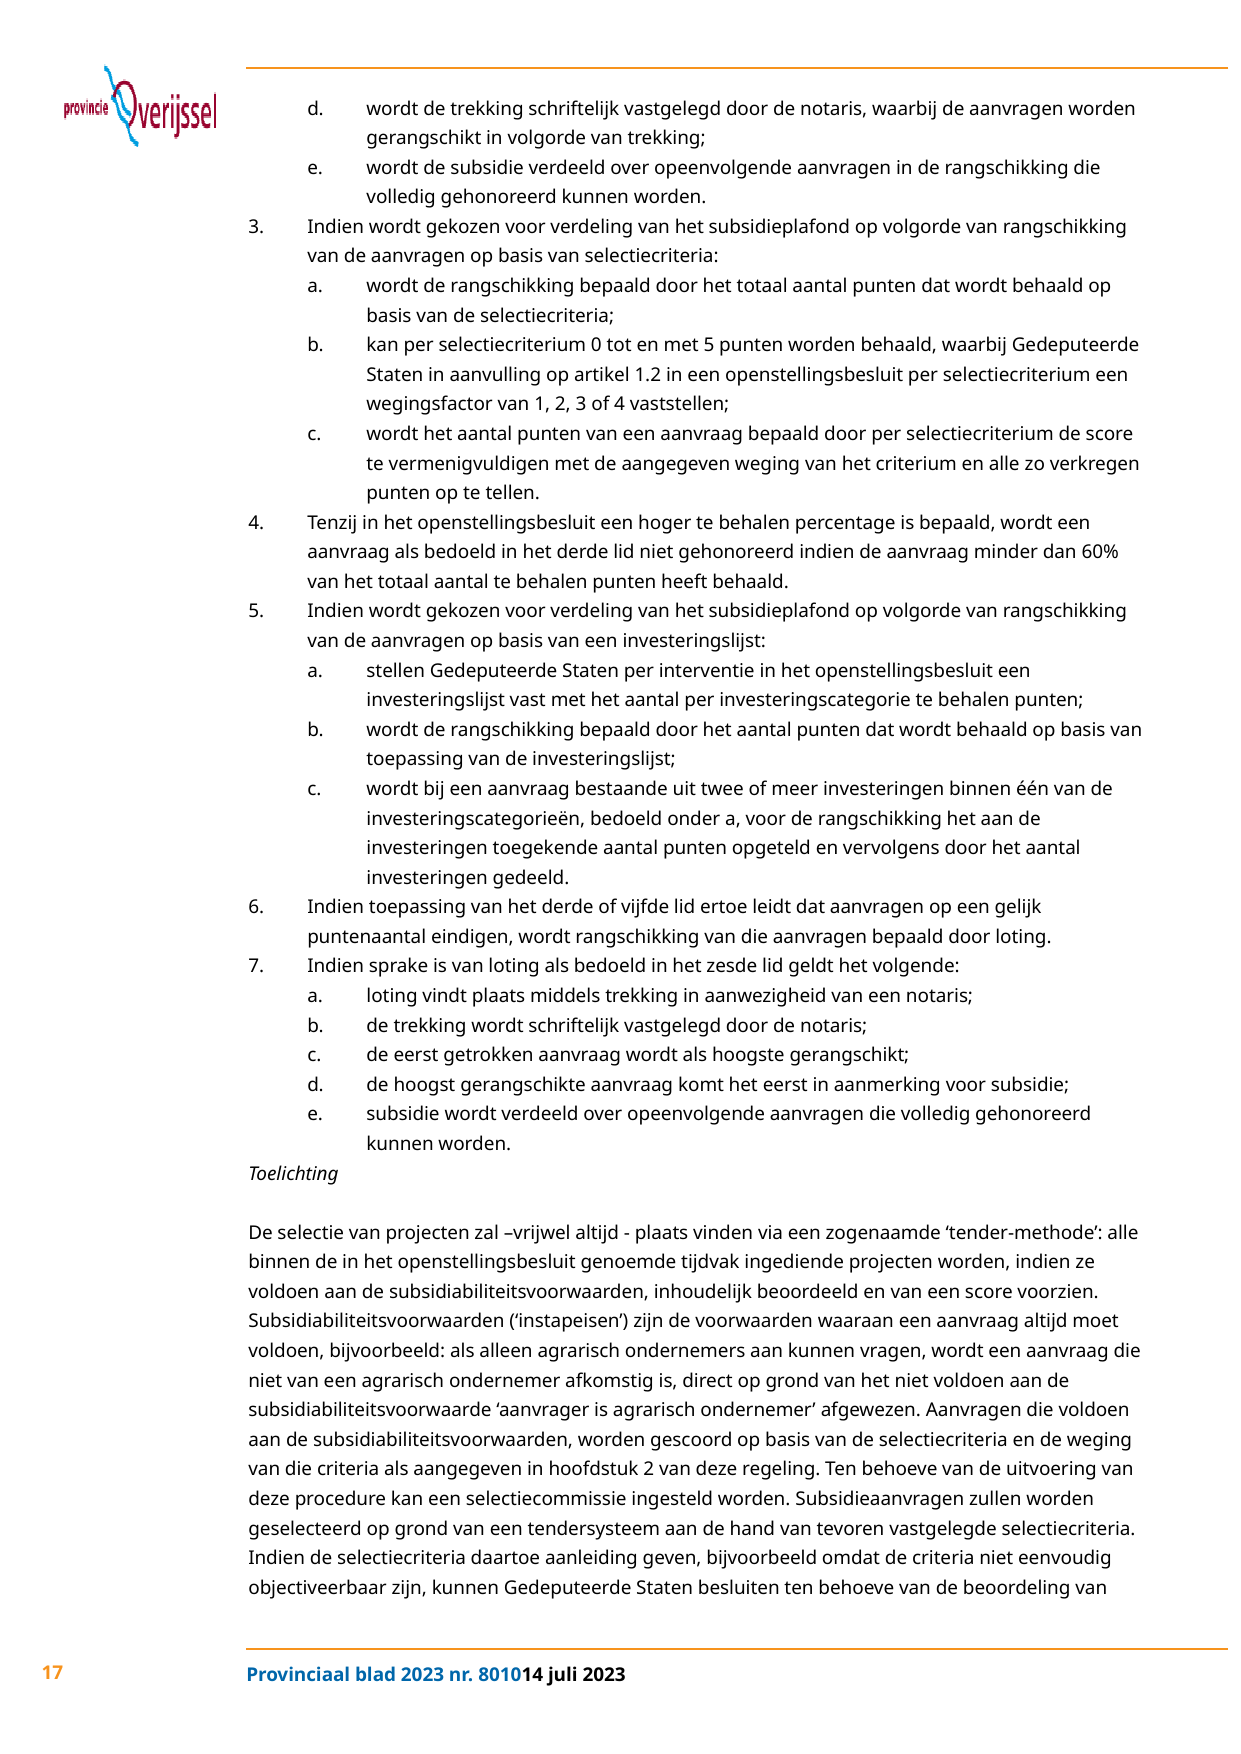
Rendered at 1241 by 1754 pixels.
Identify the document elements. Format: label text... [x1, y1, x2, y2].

list Indien sprake is van loting als bedoeld in het zesde lid geldt het volgende: [248, 953, 1152, 978]
list Tenzij in het openstellingsbesluit een hoger te behalen percentage is bepaald, wordt een aanvraag als bedoeld in het derde lid niet gehonoreerd indien de aanvraag minder dan 60% van het totaal aantal te behalen punten heeft behaald. [248, 509, 1152, 594]
list subsidie wordt verdeeld over opeenvolgende aanvragen die volledig gehonoreerd kunnen worden. [307, 1101, 1152, 1156]
list stellen Gedeputeerde Staten per interventie in het openstellingsbesluit een investeringslijst vast met het aantal per investeringscategorie te behalen punten; [307, 657, 1152, 712]
list wordt de subsidie verdeeld over opeenvolgende aanvragen in de rangschikking die volledig gehonoreerd kunnen worden. [307, 154, 1152, 209]
text De selectie van projecten zal –vrijwel altijd - plaats vinden via een zogenaamde ‘tender-methode’: alle binnen de in het openstellingsbesluit genoemde tijdvak ingediende projecten worden, indien ze voldoen aan de subsidiabiliteitsvoorwaarden, inhoudelijk beoordeeld en van een score voorzien. Subsidiabiliteitsvoorwaarden (‘instapeisen’) zijn de voorwaarden waaraan een aanvraag altijd moet voldoen, bijvoorbeeld: als alleen agrarisch ondernemers aan kunnen vragen, wordt een aanvraag die niet van een agrarisch ondernemer afkomstig is, direct op grond van het niet voldoen aan de subsidiabiliteitsvoorwaarde ‘aanvrager is agrarisch ondernemer’ afgewezen. Aanvragen die voldoen aan de subsidiabiliteitsvoorwaarden, worden gescoord op basis van de selectiecriteria en de weging van die criteria als aangegeven in hoofdstuk 2 van deze regeling. Ten behoeve van de uitvoering van deze procedure kan een selectiecommissie ingesteld worden. Subsidieaanvragen zullen worden geselecteerd op grond van een tendersysteem aan de hand van tevoren vastgelegde selectiecriteria. Indien de selectiecriteria daartoe aanleiding geven, bijvoorbeeld omdat de criteria niet eenvoudig objectiveerbaar zijn, kunnen Gedeputeerde Staten besluiten ten behoeve van de beoordeling van [248, 1219, 1152, 1600]
list de trekking wordt schriftelijk vastgelegd door de notaris; [307, 1012, 1152, 1038]
list wordt het aantal punten van een aanvraag bepaald door per selectiecriterium de score te vermenigvuldigen met de aangegeven weging van het criterium en alle zo verkregen punten op te tellen. [307, 420, 1152, 505]
list Indien toepassing van het derde of vijfde lid ertoe leidt dat aanvragen op een gelijk puntenaantal eindigen, wordt rangschikking van die aanvragen bepaald door loting. [248, 893, 1152, 949]
list kan per selectiecriterium 0 tot en met 5 punten worden behaald, waarbij Gedeputeerde Staten in aanvulling op artikel 1.2 in een openstellingsbesluit per selectiecriterium een wegingsfactor van 1, 2, 3 of 4 vaststellen; [307, 331, 1152, 416]
list Indien wordt gekozen voor verdeling van het subsidieplafond op volgorde van rangschikking van de aanvragen op basis van selectiecriteria: [248, 213, 1152, 268]
list wordt de rangschikking bepaald door het aantal punten dat wordt behaald op basis van toepassing van de investeringslijst; [307, 716, 1152, 771]
list loting vindt plaats middels trekking in aanwezigheid van een notaris; [307, 982, 1152, 1008]
list de eerst getrokken aanvraag wordt als hoogste gerangschikt; [307, 1041, 1152, 1067]
text Toelichting [248, 1160, 1152, 1186]
list Indien wordt gekozen voor verdeling van het subsidieplafond op volgorde van rangschikking van de aanvragen op basis van een investeringslijst: [248, 598, 1152, 653]
list de hoogst gerangschikte aanvraag komt het eerst in aanmerking voor subsidie; [307, 1071, 1152, 1097]
list wordt de rangschikking bepaald door het totaal aantal punten dat wordt behaald op basis van de selectiecriteria; [307, 272, 1152, 328]
picture [41, 47, 231, 172]
list wordt de trekking schriftelijk vastgelegd door de notaris, waarbij de aanvragen worden gerangschikt in volgorde van trekking; [307, 95, 1152, 150]
list wordt bij een aanvraag bestaande uit twee of meer investeringen binnen één van de investeringscategorieën, bedoeld onder a, voor de rangschikking het aan de investeringen toegekende aantal punten opgeteld en vervolgens door het aantal investeringen gedeeld. [307, 775, 1152, 890]
